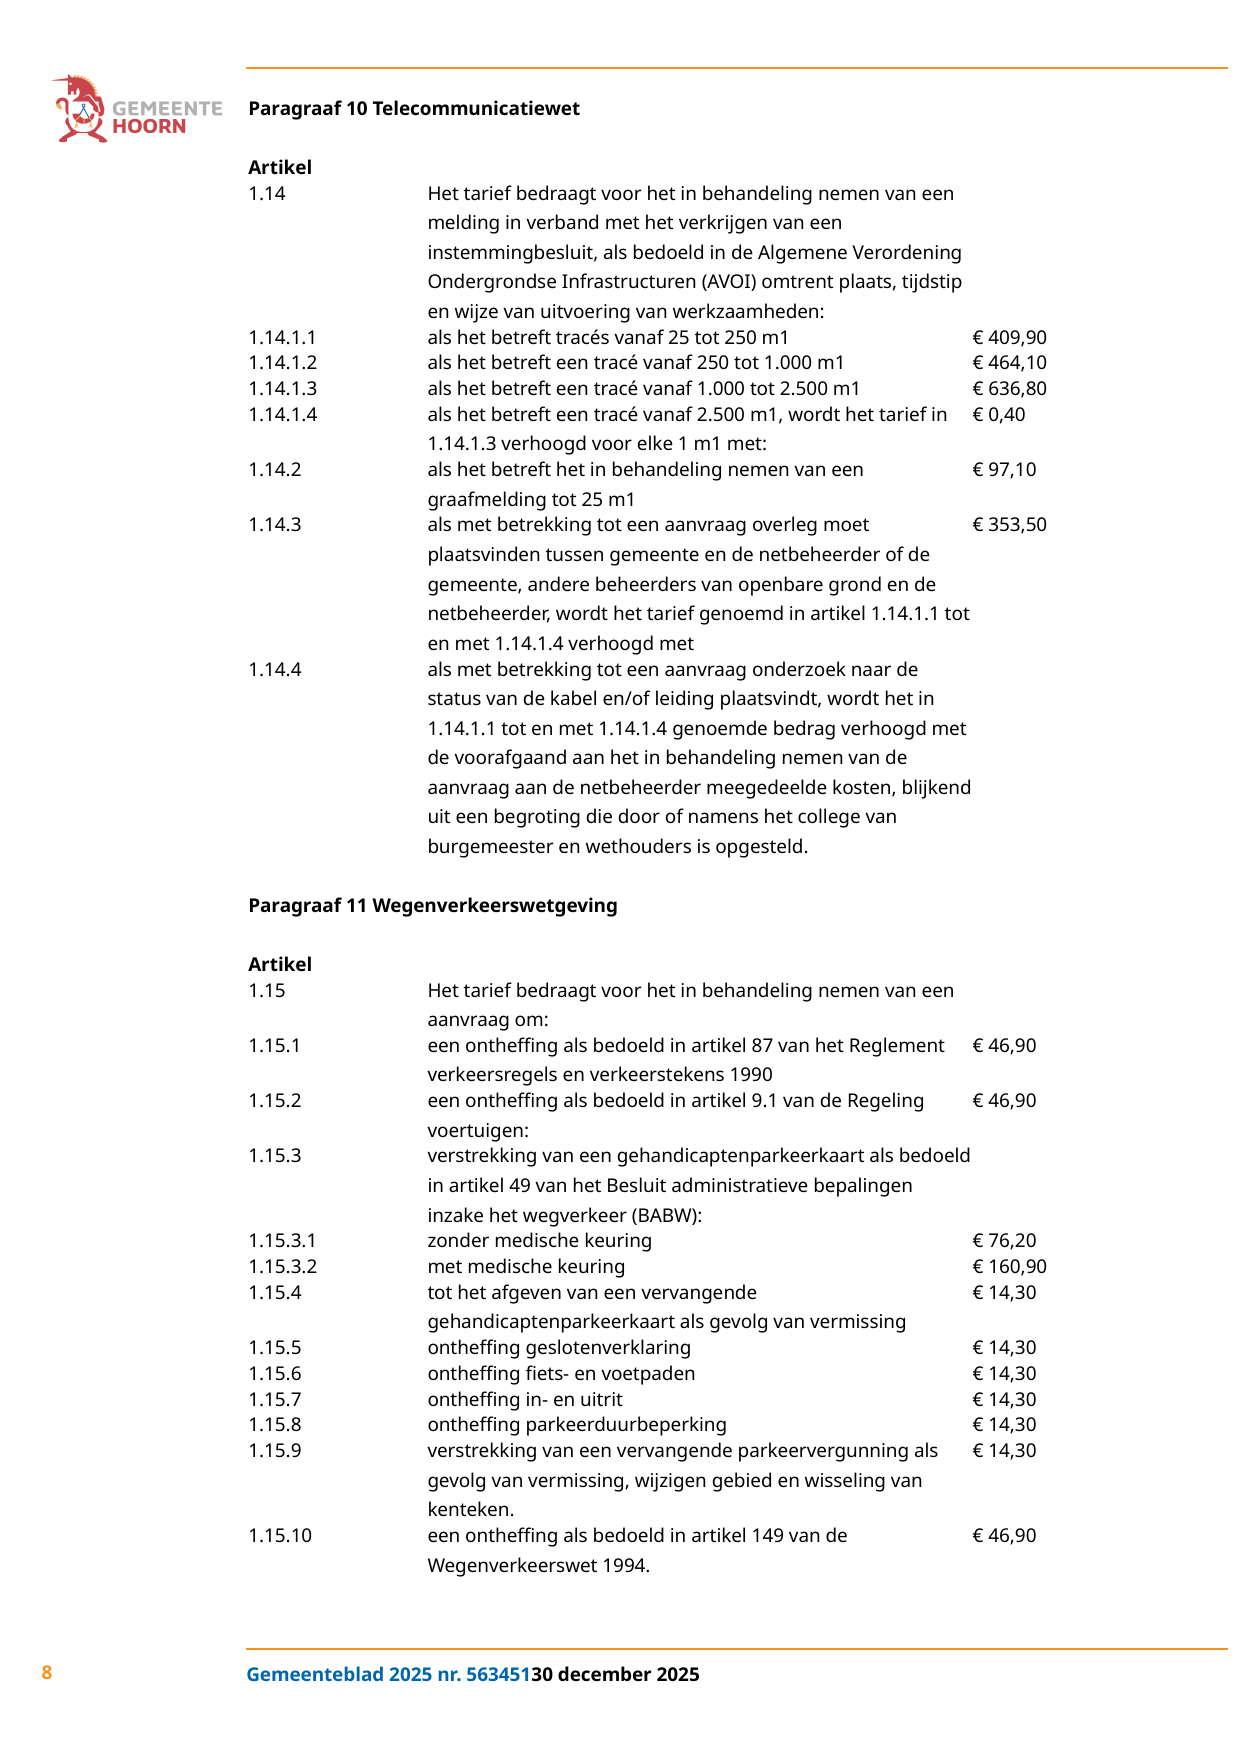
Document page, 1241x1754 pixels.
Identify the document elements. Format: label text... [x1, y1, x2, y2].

table_cell als het betreft een tracé vanaf 1.000 tot 2.500 m1 [427, 375, 972, 401]
table_cell € 353,50 [973, 512, 1152, 656]
table_cell 1.14.1.2 [248, 350, 427, 375]
table_cell 1.14.2 [248, 456, 427, 512]
table_cell 1.15 [248, 977, 427, 1032]
table_header [973, 951, 1152, 977]
table_cell € 46,90 [973, 1032, 1152, 1087]
table_cell 1.14.1.1 [248, 324, 427, 349]
table_cell ontheffing geslotenverklaring [427, 1334, 972, 1360]
table_cell 1.15.2 [248, 1088, 427, 1143]
table_cell € 14,30 [973, 1334, 1152, 1360]
table_cell Het tarief bedraagt voor het in behandeling nemen van een aanvraag om: [427, 977, 972, 1032]
table_cell als het betreft tracés vanaf 25 tot 250 m1 [427, 324, 972, 349]
table_cell 1.14.1.3 [248, 375, 427, 401]
table_header [973, 154, 1152, 180]
table_cell 1.15.3 [248, 1143, 427, 1228]
text Paragraaf 11 Wegenverkeerswetgeving [248, 892, 1152, 917]
table_cell 1.15.1 [248, 1032, 427, 1087]
table_cell als het betreft een tracé vanaf 250 tot 1.000 m1 [427, 350, 972, 375]
table_cell € 464,10 [973, 350, 1152, 375]
table_cell tot het afgeven van een vervangende gehandicaptenparkeerkaart als gevolg van vermissing [427, 1279, 972, 1334]
table_cell € 636,80 [973, 375, 1152, 401]
table_cell € 409,90 [973, 324, 1152, 349]
table_cell verstrekking van een vervangende parkeervergunning als gevolg van vermissing, wijzigen gebied en wisseling van kenteken. [427, 1437, 972, 1522]
table_cell 1.15.4 [248, 1279, 427, 1334]
table_cell zonder medische keuring [427, 1228, 972, 1253]
table_cell 1.15.3.2 [248, 1253, 427, 1279]
table_cell verstrekking van een gehandicaptenparkeerkaart als bedoeld in artikel 49 van het Besluit administratieve bepalingen inzake het wegverkeer (BABW): [427, 1143, 972, 1228]
table_cell 1.15.7 [248, 1386, 427, 1412]
table_cell een ontheffing als bedoeld in artikel 9.1 van de Regeling voertuigen: [427, 1088, 972, 1143]
table_cell ontheffing fiets- en voetpaden [427, 1360, 972, 1386]
table_header Artikel [248, 154, 427, 180]
table_cell ontheffing parkeerduurbeperking [427, 1412, 972, 1437]
picture [41, 47, 231, 172]
table_cell een ontheffing als bedoeld in artikel 87 van het Reglement verkeersregels en verkeerstekens 1990 [427, 1032, 972, 1087]
table_cell 1.15.5 [248, 1334, 427, 1360]
table_cell € 76,20 [973, 1228, 1152, 1253]
table_cell als met betrekking tot een aanvraag onderzoek naar de status van de kabel en/of leiding plaatsvindt, wordt het in 1.14.1.1 tot en met 1.14.1.4 genoemde bedrag verhoogd met de voorafgaand aan het in behandeling nemen van de aanvraag aan de netbeheerder meegedeelde kosten, blijkend uit een begroting die door of namens het college van burgemeester en wethouders is opgesteld. [427, 656, 972, 859]
table_cell € 46,90 [973, 1522, 1152, 1577]
table_cell 1.14.3 [248, 512, 427, 656]
table_cell [973, 1143, 1152, 1228]
table_cell Het tarief bedraagt voor het in behandeling nemen van een melding in verband met het verkrijgen van een instemmingbesluit, als bedoeld in de Algemene Verordening Ondergrondse Infrastructuren (AVOI) omtrent plaats, tijdstip en wijze van uitvoering van werkzaamheden: [427, 180, 972, 324]
table_header Artikel [248, 951, 427, 977]
table_cell 1.15.8 [248, 1412, 427, 1437]
table_header [427, 154, 972, 180]
table_cell 1.14 [248, 180, 427, 324]
table_cell als met betrekking tot een aanvraag overleg moet plaatsvinden tussen gemeente en de netbeheerder of de gemeente, andere beheerders van openbare grond en de netbeheerder, wordt het tarief genoemd in artikel 1.14.1.1 tot en met 1.14.1.4 verhoogd met [427, 512, 972, 656]
table_cell € 14,30 [973, 1279, 1152, 1334]
table_cell 1.15.3.1 [248, 1228, 427, 1253]
table_cell als het betreft een tracé vanaf 2.500 m1, wordt het tarief in 1.14.1.3 verhoogd voor elke 1 m1 met: [427, 401, 972, 456]
table_cell ontheffing in- en uitrit [427, 1386, 972, 1412]
table_cell [973, 656, 1152, 859]
table_cell 1.15.10 [248, 1522, 427, 1577]
table_cell 1.14.1.4 [248, 401, 427, 456]
table_cell € 97,10 [973, 456, 1152, 512]
table_cell € 14,30 [973, 1360, 1152, 1386]
table_cell € 14,30 [973, 1412, 1152, 1437]
table_cell [973, 977, 1152, 1032]
table_cell een ontheffing als bedoeld in artikel 149 van de Wegenverkeerswet 1994. [427, 1522, 972, 1577]
table_cell € 160,90 [973, 1253, 1152, 1279]
table_cell 1.14.4 [248, 656, 427, 859]
table_cell € 46,90 [973, 1088, 1152, 1143]
table_cell [973, 180, 1152, 324]
table_cell als het betreft het in behandeling nemen van een graafmelding tot 25 m1 [427, 456, 972, 512]
table_cell met medische keuring [427, 1253, 972, 1279]
table_cell € 0,40 [973, 401, 1152, 456]
table_cell 1.15.6 [248, 1360, 427, 1386]
text Paragraaf 10 Telecommunicatiewet [248, 95, 1152, 121]
table_cell € 14,30 [973, 1437, 1152, 1522]
table_header [427, 951, 972, 977]
table_cell € 14,30 [973, 1386, 1152, 1412]
table_cell 1.15.9 [248, 1437, 427, 1522]
